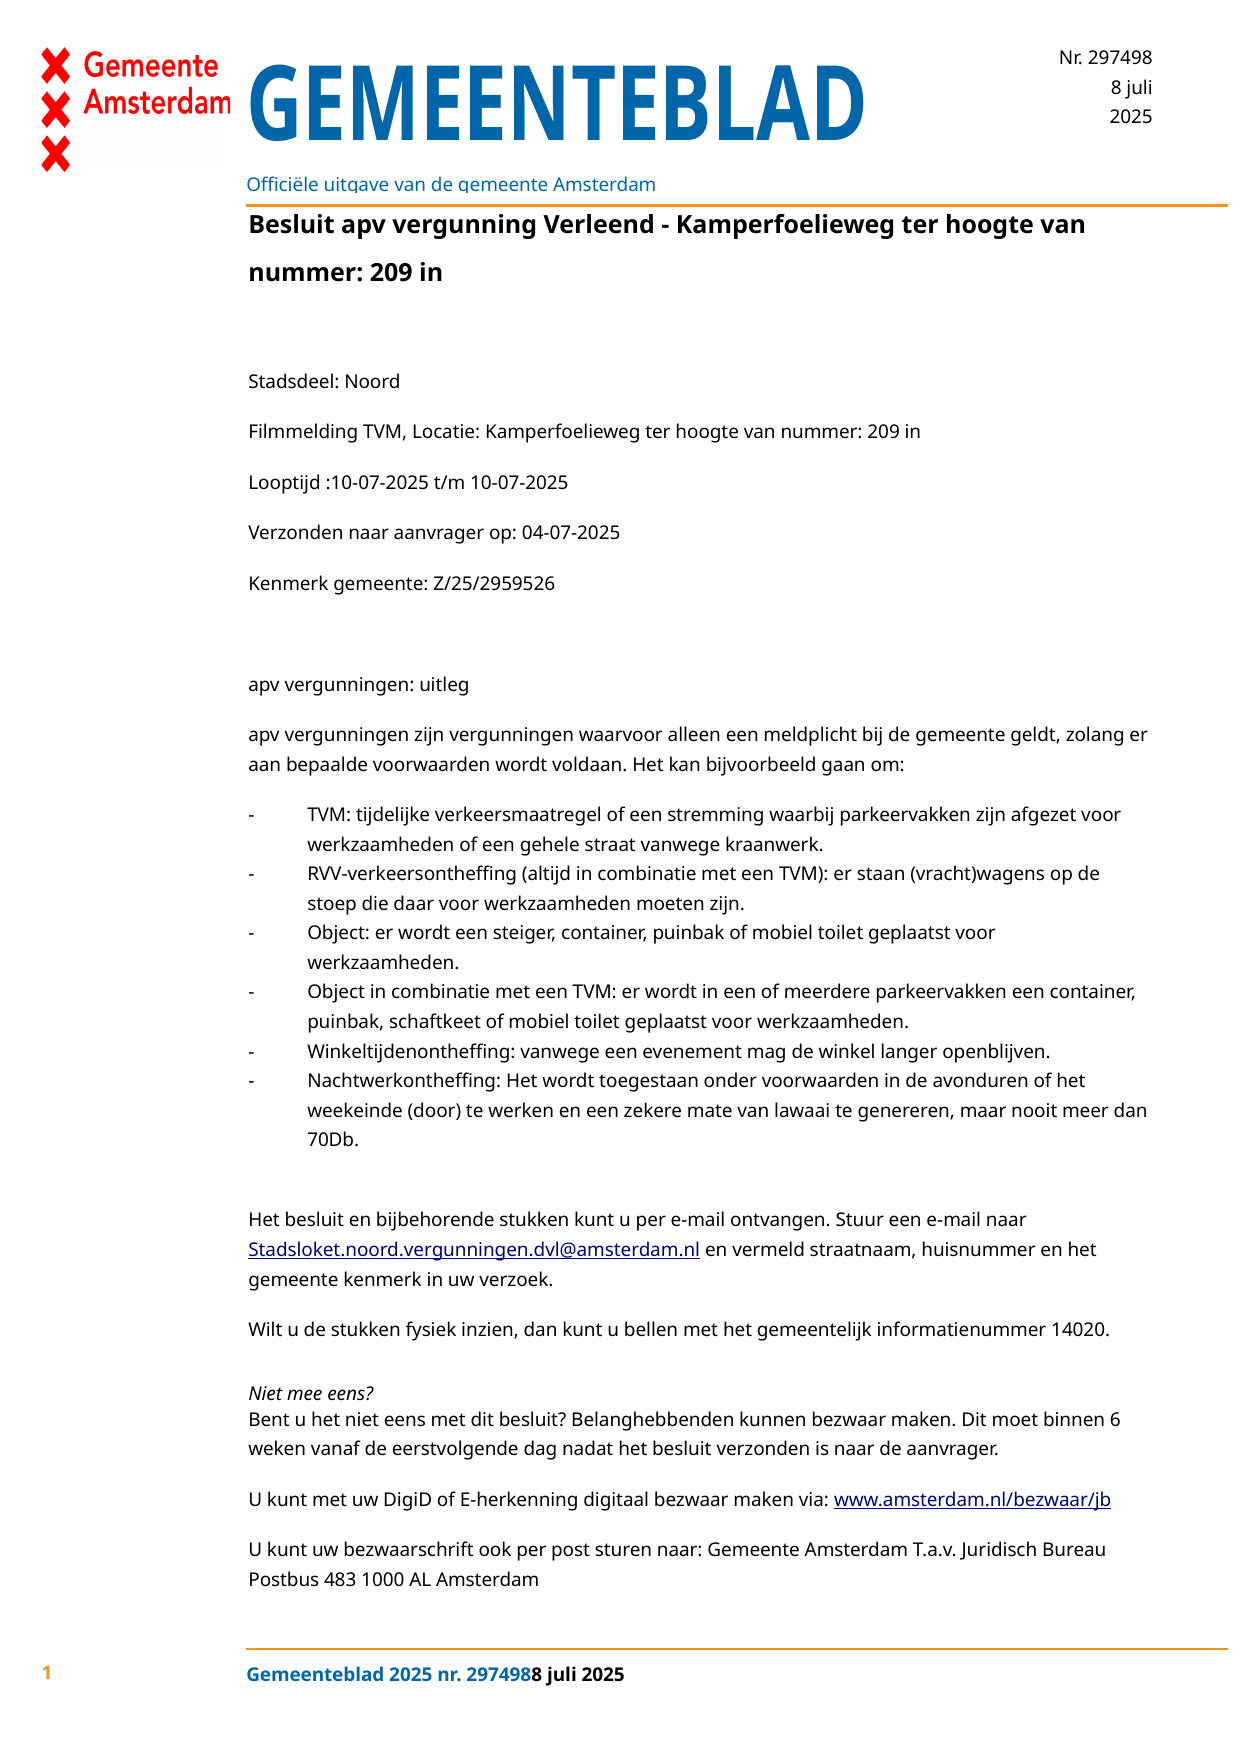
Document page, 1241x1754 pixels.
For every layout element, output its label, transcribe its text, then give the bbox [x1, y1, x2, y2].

text Looptijd :10-07-2025 t/m 10-07-2025 [248, 469, 1152, 495]
text Het besluit en bijbehorende stukken kunt u per e-mail ontvangen. Stuur een e-mail naar Stadsloket.noord.vergunningen.dvl@amsterdam.nl en vermeld straatnaam, huisnummer en het gemeente kenmerk in uw verzoek. [248, 1207, 1152, 1292]
text Verzonden naar aanvrager op: 04-07-2025 [248, 519, 1152, 545]
list TVM: tijdelijke verkeersmaatregel of een stremming waarbij parkeervakken zijn afgezet voor werkzaamheden of een gehele straat vanwege kraanwerk. [248, 801, 1152, 857]
text Wilt u de stukken fysiek inzien, dan kunt u bellen met het gemeentelijk informatienummer 14020. [248, 1316, 1152, 1342]
list Winkeltijdenontheffing: vanwege een evenement mag de winkel langer openblijven. [248, 1038, 1152, 1064]
list RVV-verkeersontheffing (altijd in combinatie met een TVM): er staan (vracht)wagens op de stoep die daar voor werkzaamheden moeten zijn. [248, 860, 1152, 916]
text Bent u het niet eens met dit besluit? Belanghebbenden kunnen bezwaar maken. Dit moet binnen 6 weken vanaf de eerstvolgende dag nadat het besluit verzonden is naar de aanvrager. [248, 1406, 1152, 1461]
list Object in combinatie met een TVM: er wordt in een of meerdere parkeervakken een container, puinbak, schaftkeet of mobiel toilet geplaatst voor werkzaamheden. [248, 979, 1152, 1034]
text Niet mee eens? [248, 1380, 1152, 1406]
text apv vergunningen zijn vergunningen waarvoor alleen een meldplicht bij de gemeente geldt, zolang er aan bepaalde voorwaarden wordt voldaan. Het kan bijvoorbeeld gaan om: [248, 721, 1152, 777]
list Object: er wordt een steiger, container, puinbak of mobiel toilet geplaatst voor werkzaamheden. [248, 919, 1152, 975]
text U kunt met uw DigiD of E-herkenning digitaal bezwaar maken via: www.amsterdam.nl/bezwaar/jb [248, 1486, 1152, 1512]
list Nachtwerkontheffing: Het wordt toegestaan onder voorwaarden in de avonduren of het weekeinde (door) te werken en een zekere mate van lawaai te genereren, maar nooit meer dan 70Db. [248, 1067, 1152, 1152]
text Filmmelding TVM, Locatie: Kamperfoelieweg ter hoogte van nummer: 209 in [248, 419, 1152, 444]
text U kunt uw bezwaarschrift ook per post sturen naar: Gemeente Amsterdam T.a.v. Juridisch Bureau Postbus 483 1000 AL Amsterdam [248, 1536, 1152, 1592]
picture [41, 47, 231, 172]
text Stadsdeel: Noord [248, 368, 1152, 394]
text Kenmerk gemeente: Z/25/2959526 [248, 570, 1152, 596]
text apv vergunningen: uitleg [248, 671, 1152, 697]
text Besluit apv vergunning Verleend - Kamperfoelieweg ter hoogte van nummer: 209 in [248, 207, 1152, 288]
